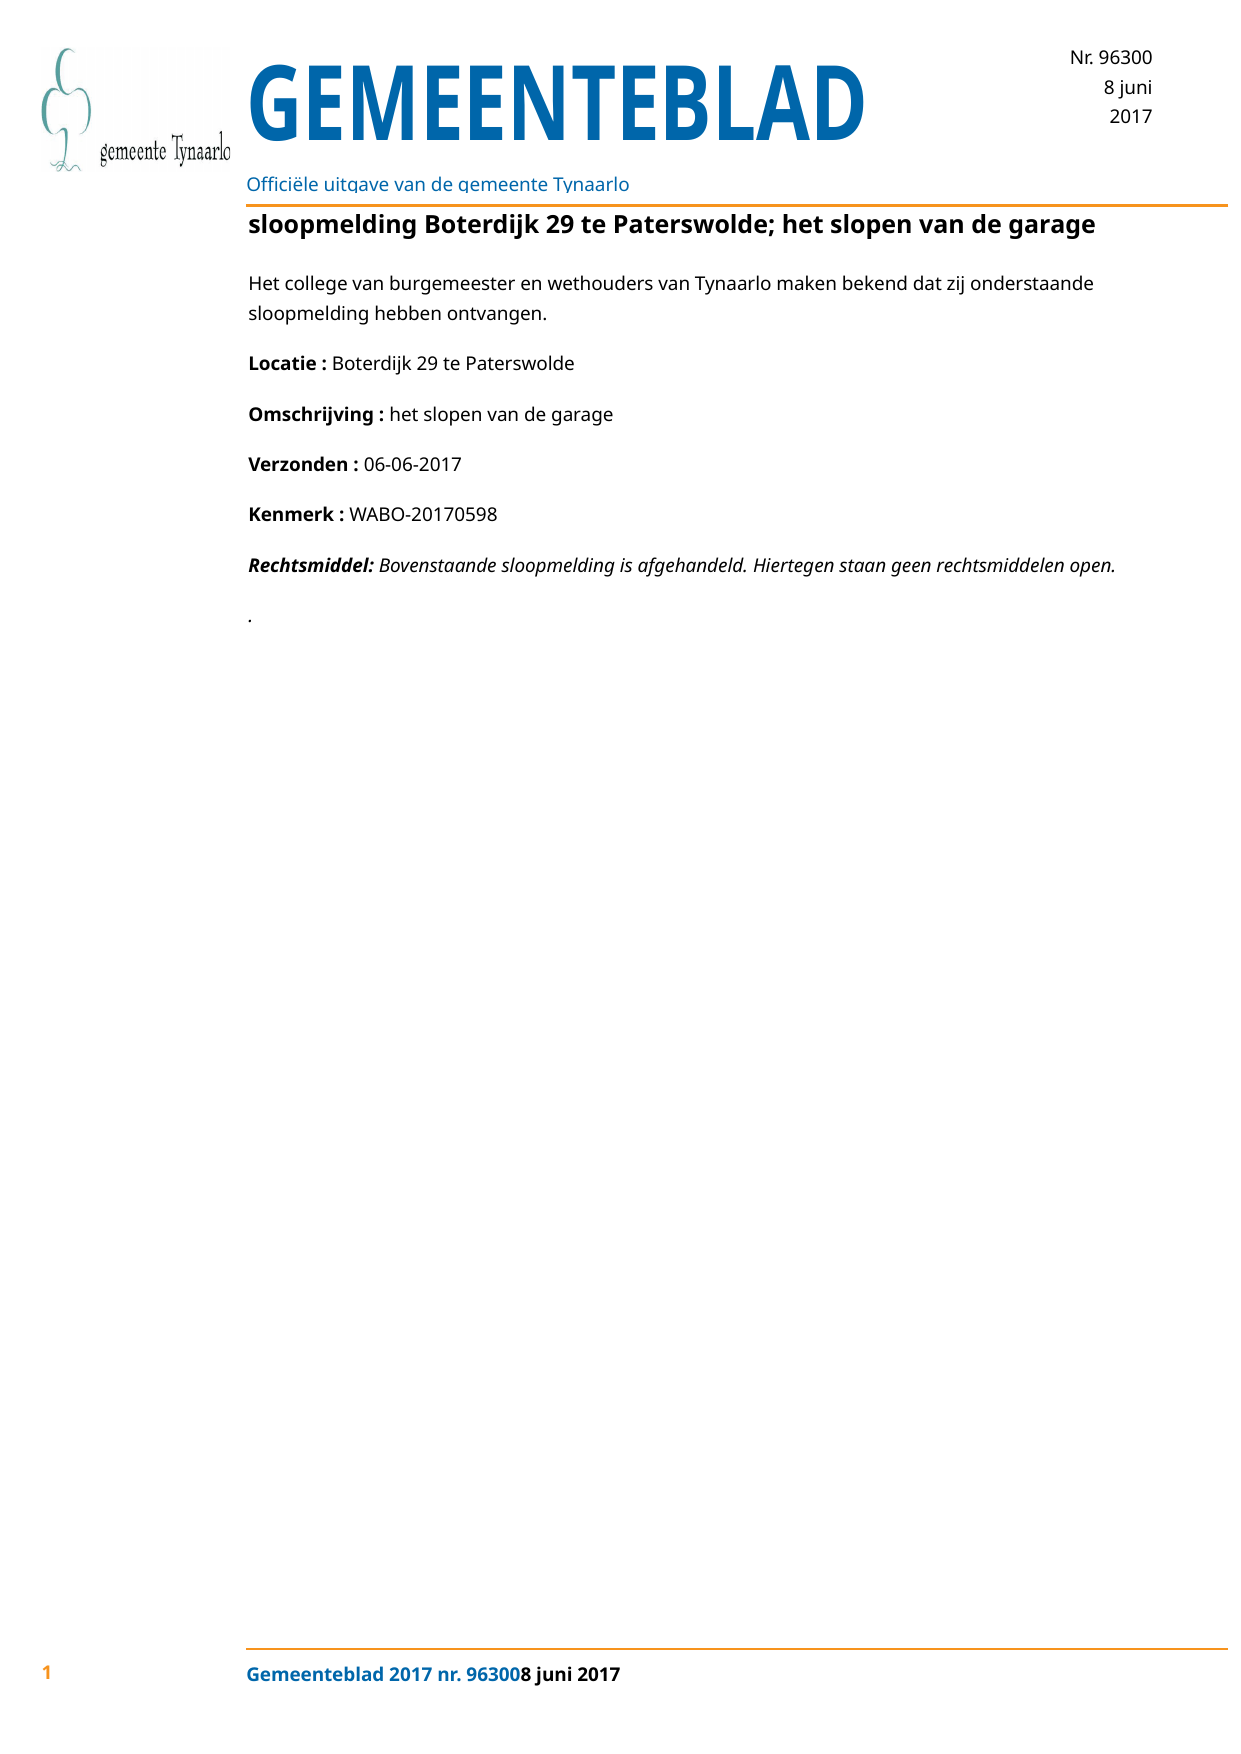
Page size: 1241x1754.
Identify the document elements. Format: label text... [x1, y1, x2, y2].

text Kenmerk : WABO-20170598 [248, 502, 1152, 527]
text . [248, 602, 1152, 628]
text Locatie : Boterdijk 29 te Paterswolde [248, 350, 1152, 376]
picture [41, 47, 231, 172]
text Verzonden : 06-06-2017 [248, 451, 1152, 477]
text Rechtsmiddel: Bovenstaande sloopmelding is afgehandeld. Hiertegen staan geen rechtsmiddelen open. [248, 552, 1152, 578]
text Het college van burgemeester en wethouders van Tynaarlo maken bekend dat zij onderstaande sloopmelding hebben ontvangen. [248, 270, 1152, 326]
text sloopmelding Boterdijk 29 te Paterswolde; het slopen van de garage [248, 207, 1152, 241]
text Omschrijving : het slopen van de garage [248, 401, 1152, 426]
